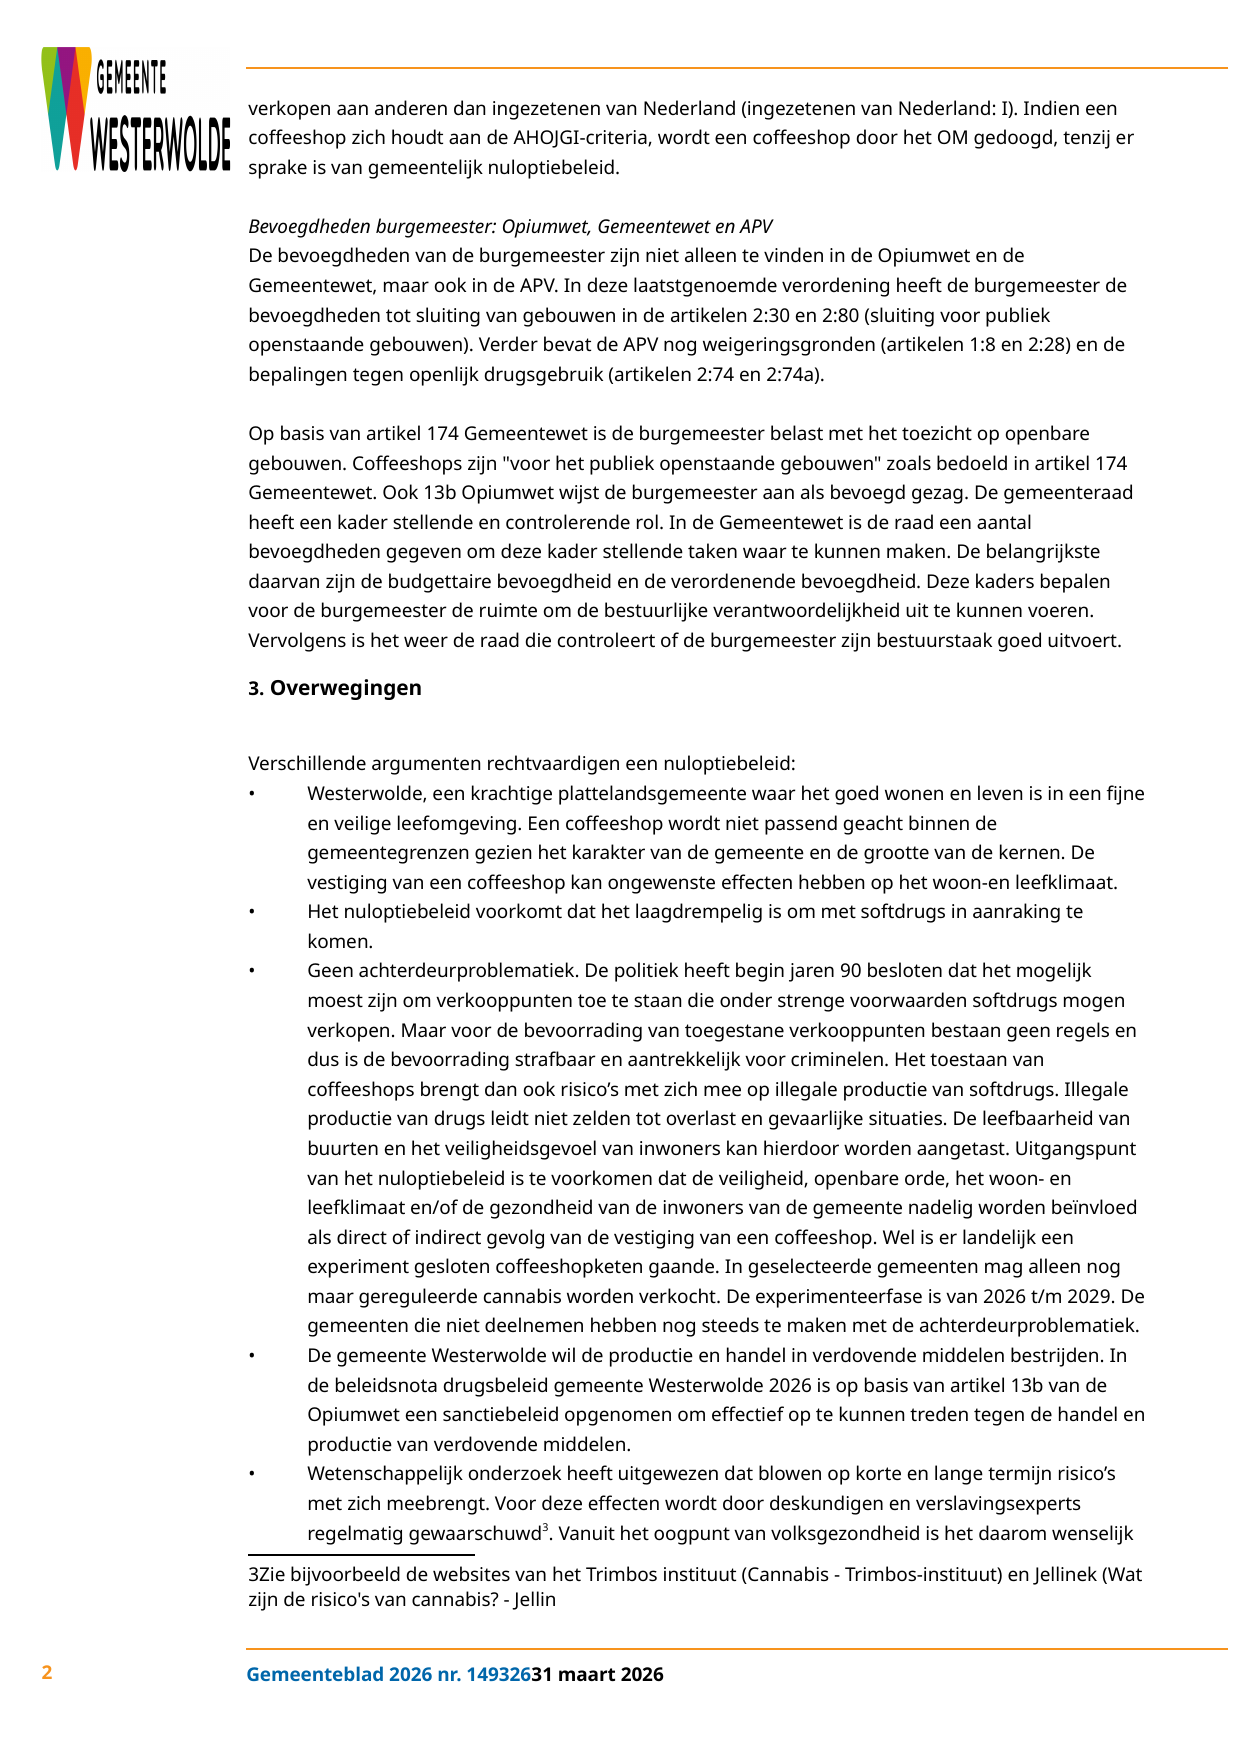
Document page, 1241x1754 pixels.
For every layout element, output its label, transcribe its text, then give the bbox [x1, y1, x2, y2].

text Verschillende argumenten rechtvaardigen een nuloptiebeleid: [248, 751, 1152, 776]
picture [41, 47, 231, 172]
text Bevoegdheden burgemeester: Opiumwet, Gemeentewet en APV [248, 213, 1152, 239]
list Het nuloptiebeleid voorkomt dat het laagdrempelig is om met softdrugs in aanraking te komen. [248, 898, 1152, 954]
list Geen achterdeurproblematiek. De politiek heeft begin jaren 90 besloten dat het mogelijk moest zijn om verkooppunten toe te staan die onder strenge voorwaarden softdrugs mogen verkopen. Maar voor de bevoorrading van toegestane verkooppunten bestaan geen regels en dus is de bevoorrading strafbaar en aantrekkelijk voor criminelen. Het toestaan van coffeeshops brengt dan ook risico’s met zich mee op illegale productie van softdrugs. Illegale productie van drugs leidt niet zelden tot overlast en gevaarlijke situaties. De leefbaarheid van buurten en het veiligheidsgevoel van inwoners kan hierdoor worden aangetast. Uitgangspunt van het nuloptiebeleid is te voorkomen dat de veiligheid, openbare orde, het woon- en leefklimaat en/of de gezondheid van de inwoners van de gemeente nadelig worden beïnvloed als direct of indirect gevolg van de vestiging van een coffeeshop. Wel is er landelijk een experiment gesloten coffeeshopketen gaande. In geselecteerde gemeenten mag alleen nog maar gereguleerde cannabis worden verkocht. De experimenteerfase is van 2026 t/m 2029. De gemeenten die niet deelnemen hebben nog steeds te maken met de achterdeurproblematiek. [248, 958, 1152, 1338]
list Westerwolde, een krachtige plattelandsgemeente waar het goed wonen en leven is in een fijne en veilige leefomgeving. Een coffeeshop wordt niet passend geacht binnen de gemeentegrenzen gezien het karakter van de gemeente en de grootte van de kernen. De vestiging van een coffeeshop kan ongewenste effecten hebben op het woon-en leefklimaat. [248, 780, 1152, 895]
text Op basis van artikel 174 Gemeentewet is de burgemeester belast met het toezicht op openbare gebouwen. Coffeeshops zijn "voor het publiek openstaande gebouwen" zoals bedoeld in artikel 174 Gemeentewet. Ook 13b Opiumwet wijst de burgemeester aan als bevoegd gezag. De gemeenteraad heeft een kader stellende en controlerende rol. In de Gemeentewet is de raad een aantal bevoegdheden gegeven om deze kader stellende taken waar te kunnen maken. De belangrijkste daarvan zijn de budgettaire bevoegdheid en de verordenende bevoegdheid. Deze kaders bepalen voor de burgemeester de ruimte om de bestuurlijke verantwoordelijkheid uit te kunnen voeren. Vervolgens is het weer de raad die controleert of de burgemeester zijn bestuurstaak goed uitvoert. [248, 420, 1152, 653]
list De gemeente Westerwolde wil de productie en handel in verdovende middelen bestrijden. In de beleidsnota drugsbeleid gemeente Westerwolde 2026 is op basis van artikel 13b van de Opiumwet een sanctiebeleid opgenomen om effectief op te kunnen treden tegen de handel en productie van verdovende middelen. [248, 1342, 1152, 1457]
text 3. Overwegingen [248, 673, 1152, 701]
text De bevoegdheden van de burgemeester zijn niet alleen te vinden in de Opiumwet en de Gemeentewet, maar ook in de APV. In deze laatstgenoemde verordening heeft de burgemeester de bevoegdheden tot sluiting van gebouwen in de artikelen 2:30 en 2:80 (sluiting voor publiek openstaande gebouwen). Verder bevat de APV nog weigeringsgronden (artikelen 1:8 en 2:28) en de bepalingen tegen openlijk drugsgebruik (artikelen 2:74 en 2:74a). [248, 243, 1152, 387]
list Zie bijvoorbeeld de websites van het Trimbos instituut (Cannabis - Trimbos-instituut) en Jellinek (Wat zijn de risico's van cannabis? - Jellin [248, 1561, 1152, 1612]
text verkopen aan anderen dan ingezetenen van Nederland (ingezetenen van Nederland: I). Indien een coffeeshop zich houdt aan de AHOJGI-criteria, wordt een coffeeshop door het OM gedoogd, tenzij er sprake is van gemeentelijk nuloptiebeleid. [248, 95, 1152, 180]
list Wetenschappelijk onderzoek heeft uitgewezen dat blowen op korte en lange termijn risico’s met zich meebrengt. Voor deze effecten wordt door deskundigen en verslavingsexperts regelmatig gewaarschuwd. Vanuit het oogpunt van volksgezondheid is het daarom wenselijk [248, 1461, 1152, 1546]
